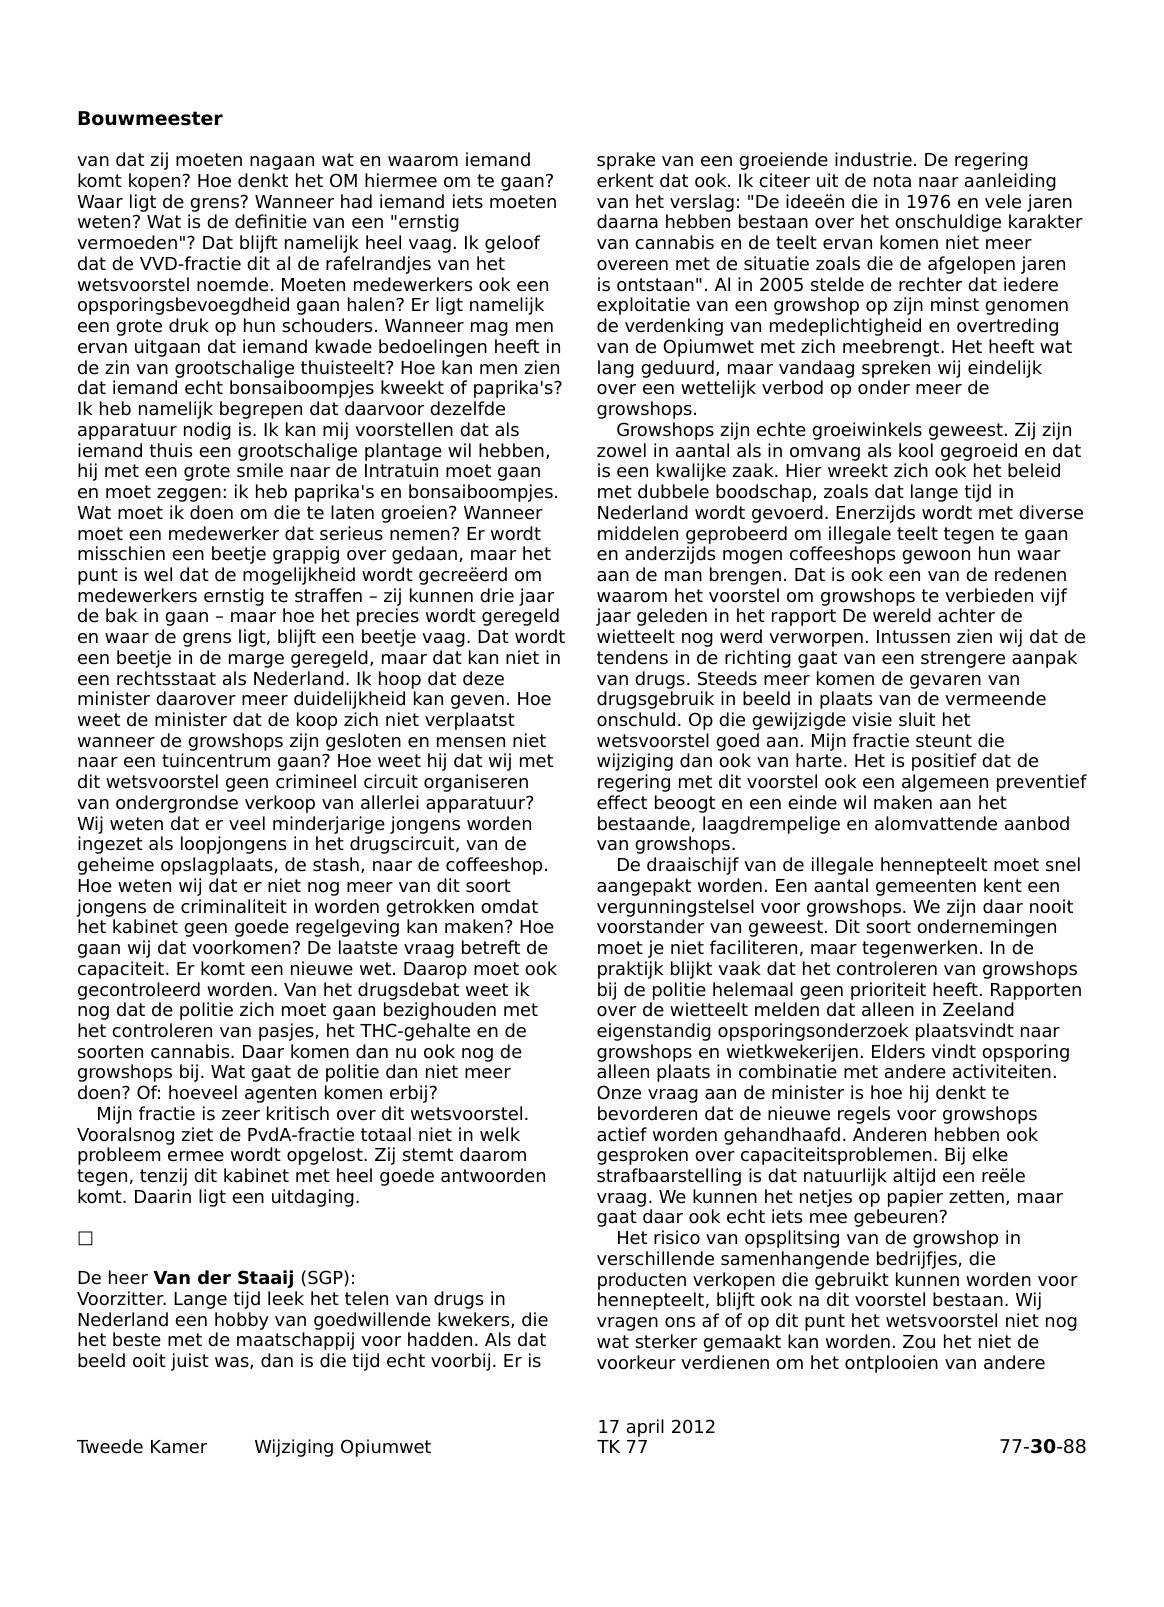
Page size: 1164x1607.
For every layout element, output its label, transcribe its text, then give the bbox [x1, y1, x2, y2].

text □ [77, 1227, 567, 1248]
text De heer Van der Staaij (SGP): [77, 1268, 567, 1289]
text Growshops zijn echte groeiwinkels geweest. Zij zijn zowel in aantal als in omvang als kool gegroeid en dat is een kwalijke zaak. Hier wreekt zich ook het beleid met dubbele boodschap, zoals dat lange tijd in Nederland wordt gevoerd. Enerzijds wordt met diverse middelen geprobeerd om illegale teelt tegen te gaan en anderzijds mogen coffeeshops gewoon hun waar aan de man brengen. Dat is ook een van de redenen waarom het voorstel om growshops te verbieden vijf jaar geleden in het rapport De wereld achter de wietteelt nog werd verworpen. Intussen zien wij dat de tendens in de richting gaat van een strengere aanpak van drugs. Steeds meer komen de gevaren van drugsgebruik in beeld in plaats van de vermeende onschuld. Op die gewijzigde visie sluit het wetsvoorstel goed aan. Mijn fractie steunt die wijziging dan ook van harte. Het is positief dat de regering met dit voorstel ook een algemeen preventief effect beoogt en een einde wil maken aan het bestaande, laagdrempelige en alomvattende aanbod van growshops. [596, 420, 1087, 855]
text sprake van een groeiende industrie. De regering erkent dat ook. Ik citeer uit de nota naar aanleiding van het verslag: "De ideeën die in 1976 en vele jaren daarna hebben bestaan over het onschuldige karakter van cannabis en de teelt ervan komen niet meer overeen met de situatie zoals die de afgelopen jaren is ontstaan". Al in 2005 stelde de rechter dat iedere exploitatie van een growshop op zijn minst genomen de verdenking van medeplichtigheid en overtreding van de Opiumwet met zich meebrengt. Het heeft wat lang geduurd, maar vandaag spreken wij eindelijk over een wettelijk verbod op onder meer de growshops. [596, 150, 1087, 420]
text De draaischijf van de illegale hennepteelt moet snel aangepakt worden. Een aantal gemeenten kent een vergunningstelsel voor growshops. We zijn daar nooit voorstander van geweest. Dit soort ondernemingen moet je niet faciliteren, maar tegenwerken. In de praktijk blijkt vaak dat het controleren van growshops bij de politie helemaal geen prioriteit heeft. Rapporten over de wietteelt melden dat alleen in Zeeland eigenstandig opsporingsonderzoek plaatsvindt naar growshops en wietkwekerijen. Elders vindt opsporing alleen plaats in combinatie met andere activiteiten. Onze vraag aan de minister is hoe hij denkt te bevorderen dat de nieuwe regels voor growshops actief worden gehandhaafd. Anderen hebben ook gesproken over capaciteitsproblemen. Bij elke strafbaarstelling is dat natuurlijk altijd een reële vraag. We kunnen het netjes op papier zetten, maar gaat daar ook echt iets mee gebeuren? [596, 855, 1087, 1228]
text van dat zij moeten nagaan wat en waarom iemand komt kopen? Hoe denkt het OM hiermee om te gaan? Waar ligt de grens? Wanneer had iemand iets moeten weten? Wat is de definitie van een "ernstig vermoeden"? Dat blijft namelijk heel vaag. Ik geloof dat de VVD-fractie dit al de rafelrandjes van het wetsvoorstel noemde. Moeten medewerkers ook een opsporingsbevoegdheid gaan halen? Er ligt namelijk een grote druk op hun schouders. Wanneer mag men ervan uitgaan dat iemand kwade bedoelingen heeft in de zin van grootschalige thuisteelt? Hoe kan men zien dat iemand echt bonsaiboompjes kweekt of paprika's? Ik heb namelijk begrepen dat daarvoor dezelfde apparatuur nodig is. Ik kan mij voorstellen dat als iemand thuis een grootschalige plantage wil hebben, hij met een grote smile naar de Intratuin moet gaan en moet zeggen: ik heb paprika's en bonsaiboompjes. Wat moet ik doen om die te laten groeien? Wanneer moet een medewerker dat serieus nemen? Er wordt misschien een beetje grappig over gedaan, maar het punt is wel dat de mogelijkheid wordt gecreëerd om medewerkers ernstig te straffen – zij kunnen drie jaar de bak in gaan – maar hoe het precies wordt geregeld en waar de grens ligt, blijft een beetje vaag. Dat wordt een beetje in de marge geregeld, maar dat kan niet in een rechtsstaat als Nederland. Ik hoop dat deze minister daarover meer duidelijkheid kan geven. Hoe weet de minister dat de koop zich niet verplaatst wanneer de growshops zijn gesloten en mensen niet naar een tuincentrum gaan? Hoe weet hij dat wij met dit wetsvoorstel geen crimineel circuit organiseren van ondergrondse verkoop van allerlei apparatuur? Wij weten dat er veel minderjarige jongens worden ingezet als loopjongens in het drugscircuit, van de geheime opslagplaats, de stash, naar de coffeeshop. Hoe weten wij dat er niet nog meer van dit soort jongens de criminaliteit in worden getrokken omdat het kabinet geen goede regelgeving kan maken? Hoe gaan wij dat voorkomen? De laatste vraag betreft de capaciteit. Er komt een nieuwe wet. Daarop moet ook gecontroleerd worden. Van het drugsdebat weet ik nog dat de politie zich moet gaan bezighouden met het controleren van pasjes, het THC-gehalte en de soorten cannabis. Daar komen dan nu ook nog de growshops bij. Wat gaat de politie dan niet meer doen? Of: hoeveel agenten komen erbij? [77, 150, 567, 1104]
text Het risico van opsplitsing van de growshop in verschillende samenhangende bedrijfjes, die producten verkopen die gebruikt kunnen worden voor hennepteelt, blijft ook na dit voorstel bestaan. Wij vragen ons af of op dit punt het wetsvoorstel niet nog wat sterker gemaakt kan worden. Zou het niet de voorkeur verdienen om het ontplooien van andere [596, 1228, 1087, 1373]
text Mijn fractie is zeer kritisch over dit wetsvoorstel. Vooralsnog ziet de PvdA-fractie totaal niet in welk probleem ermee wordt opgelost. Zij stemt daarom tegen, tenzij dit kabinet met heel goede antwoorden komt. Daarin ligt een uitdaging. [77, 1104, 567, 1207]
text Voorzitter. Lange tijd leek het telen van drugs in Nederland een hobby van goedwillende kwekers, die het beste met de maatschappij voor hadden. Als dat beeld ooit juist was, dan is die tijd echt voorbij. Er is [77, 1289, 567, 1372]
